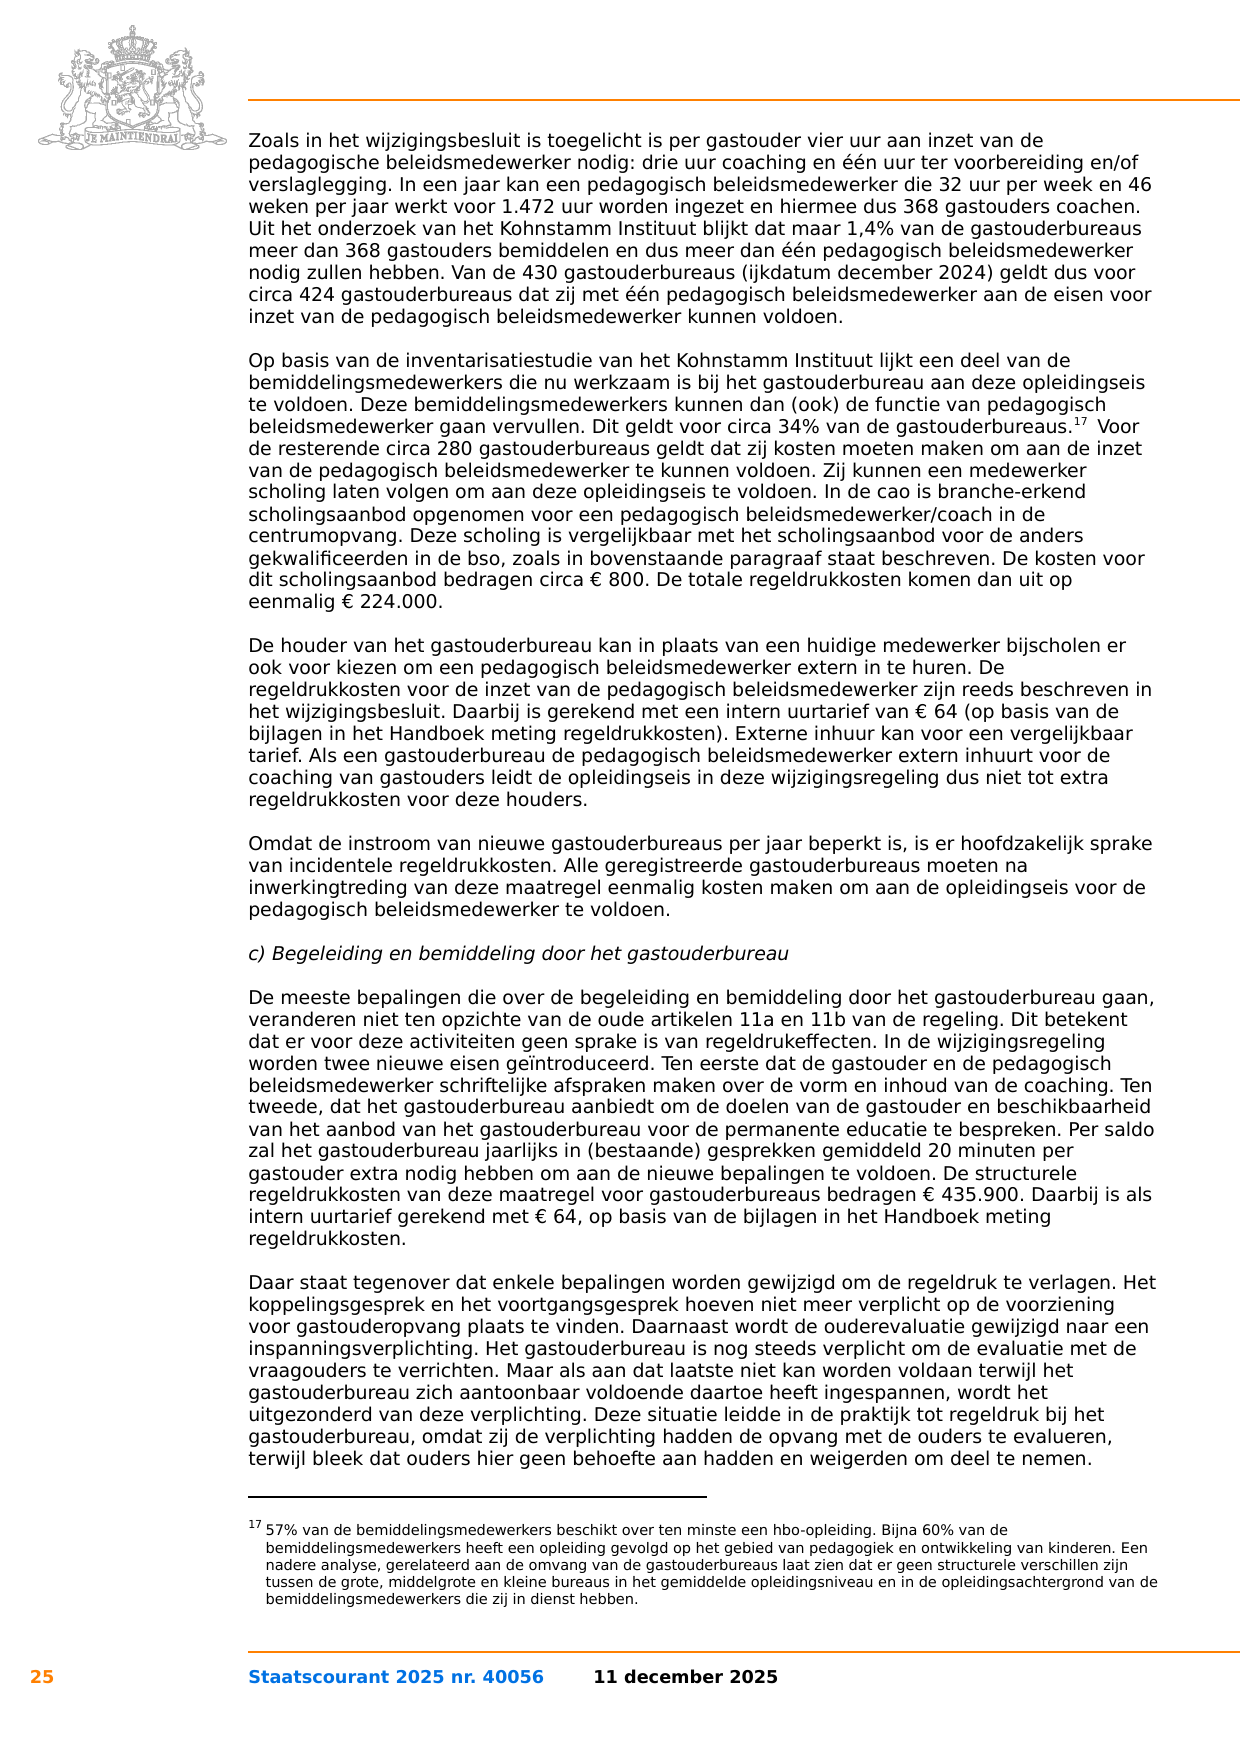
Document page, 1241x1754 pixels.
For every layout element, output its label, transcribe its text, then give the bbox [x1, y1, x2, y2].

subtitle c) Begeleiding en bemiddeling door het gastouderbureau [248, 943, 1163, 965]
text Daar staat tegenover dat enkele bepalingen worden gewijzigd om de regeldruk te verlagen. Het koppelingsgesprek en het voortgangsgesprek hoeven niet meer verplicht op de voorziening voor gastouderopvang plaats te vinden. Daarnaast wordt de ouderevaluatie gewijzigd naar een inspanningsverplichting. Het gastouderbureau is nog steeds verplicht om de evaluatie met de vraagouders te verrichten. Maar als aan dat laatste niet kan worden voldaan terwijl het gastouderbureau zich aantoonbaar voldoende daartoe heeft ingespannen, wordt het uitgezonderd van deze verplichting. Deze situatie leidde in de praktijk tot regeldruk bij het gastouderbureau, omdat zij de verplichting hadden de opvang met de ouders te evalueren, terwijl bleek dat ouders hier geen behoefte aan hadden en weigerden om deel te nemen. [248, 1272, 1163, 1470]
text Omdat de instroom van nieuwe gastouderbureaus per jaar beperkt is, is er hoofdzakelijk sprake van incidentele regeldrukkosten. Alle geregistreerde gastouderbureaus moeten na inwerkingtreding van deze maatregel eenmalig kosten maken om aan de opleidingseis voor de pedagogisch beleidsmedewerker te voldoen. [248, 833, 1163, 921]
text De houder van het gastouderbureau kan in plaats van een huidige medewerker bijscholen er ook voor kiezen om een pedagogisch beleidsmedewerker extern in te huren. De regeldrukkosten voor de inzet van de pedagogisch beleidsmedewerker zijn reeds beschreven in het wijzigingsbesluit. Daarbij is gerekend met een intern uurtarief van € 64 (op basis van de bijlagen in het Handboek meting regeldrukkosten). Externe inhuur kan voor een vergelijkbaar tarief. Als een gastouderbureau de pedagogisch beleidsmedewerker extern inhuurt voor de coaching van gastouders leidt de opleidingseis in deze wijzigingsregeling dus niet tot extra regeldrukkosten voor deze houders. [248, 635, 1163, 811]
picture [38, 25, 227, 150]
text 57% van de bemiddelingsmedewerkers beschikt over ten minste een hbo-opleiding. Bijna 60% van de bemiddelingsmedewerkers heeft een opleiding gevolgd op het gebied van pedagogiek en ontwikkeling van kinderen. Een nadere analyse, gerelateerd aan de omvang van de gastouderbureaus laat zien dat er geen structurele verschillen zijn tussen de grote, middelgrote en kleine bureaus in het gemiddelde opleidingsniveau en in de opleidingsachtergrond van de bemiddelingsmedewerkers die zij in dienst hebben. [248, 1518, 1163, 1608]
text Op basis van de inventarisatiestudie van het Kohnstamm Instituut lijkt een deel van de bemiddelingsmedewerkers die nu werkzaam is bij het gastouderbureau aan deze opleidingseis te voldoen. Deze bemiddelingsmedewerkers kunnen dan (ook) de functie van pedagogisch beleidsmedewerker gaan vervullen. Dit geldt voor circa 34% van de gastouderbureaus. Voor de resterende circa 280 gastouderbureaus geldt dat zij kosten moeten maken om aan de inzet van de pedagogisch beleidsmedewerker te kunnen voldoen. Zij kunnen een medewerker scholing laten volgen om aan deze opleidingseis te voldoen. In de cao is branche-erkend scholingsaanbod opgenomen voor een pedagogisch beleidsmedewerker/coach in de centrumopvang. Deze scholing is vergelijkbaar met het scholingsaanbod voor de anders gekwalificeerden in de bso, zoals in bovenstaande paragraaf staat beschreven. De kosten voor dit scholingsaanbod bedragen circa € 800. De totale regeldrukkosten komen dan uit op eenmalig € 224.000. [248, 349, 1163, 613]
text Zoals in het wijzigingsbesluit is toegelicht is per gastouder vier uur aan inzet van de pedagogische beleidsmedewerker nodig: drie uur coaching en één uur ter voorbereiding en/of verslaglegging. In een jaar kan een pedagogisch beleidsmedewerker die 32 uur per week en 46 weken per jaar werkt voor 1.472 uur worden ingezet en hiermee dus 368 gastouders coachen. Uit het onderzoek van het Kohnstamm Instituut blijkt dat maar 1,4% van de gastouderbureaus meer dan 368 gastouders bemiddelen en dus meer dan één pedagogisch beleidsmedewerker nodig zullen hebben. Van de 430 gastouderbureaus (ijkdatum december 2024) geldt dus voor circa 424 gastouderbureaus dat zij met één pedagogisch beleidsmedewerker aan de eisen voor inzet van de pedagogisch beleidsmedewerker kunnen voldoen. [248, 130, 1163, 328]
text De meeste bepalingen die over de begeleiding en bemiddeling door het gastouderbureau gaan, veranderen niet ten opzichte van de oude artikelen 11a en 11b van de regeling. Dit betekent dat er voor deze activiteiten geen sprake is van regeldrukeffecten. In de wijzigingsregeling worden twee nieuwe eisen geïntroduceerd. Ten eerste dat de gastouder en de pedagogisch beleidsmedewerker schriftelijke afspraken maken over de vorm en inhoud van de coaching. Ten tweede, dat het gastouderbureau aanbiedt om de doelen van de gastouder en beschikbaarheid van het aanbod van het gastouderbureau voor de permanente educatie te bespreken. Per saldo zal het gastouderbureau jaarlijks in (bestaande) gesprekken gemiddeld 20 minuten per gastouder extra nodig hebben om aan de nieuwe bepalingen te voldoen. De structurele regeldrukkosten van deze maatregel voor gastouderbureaus bedragen € 435.900. Daarbij is als intern uurtarief gerekend met € 64, op basis van de bijlagen in het Handboek meting regeldrukkosten. [248, 987, 1163, 1250]
